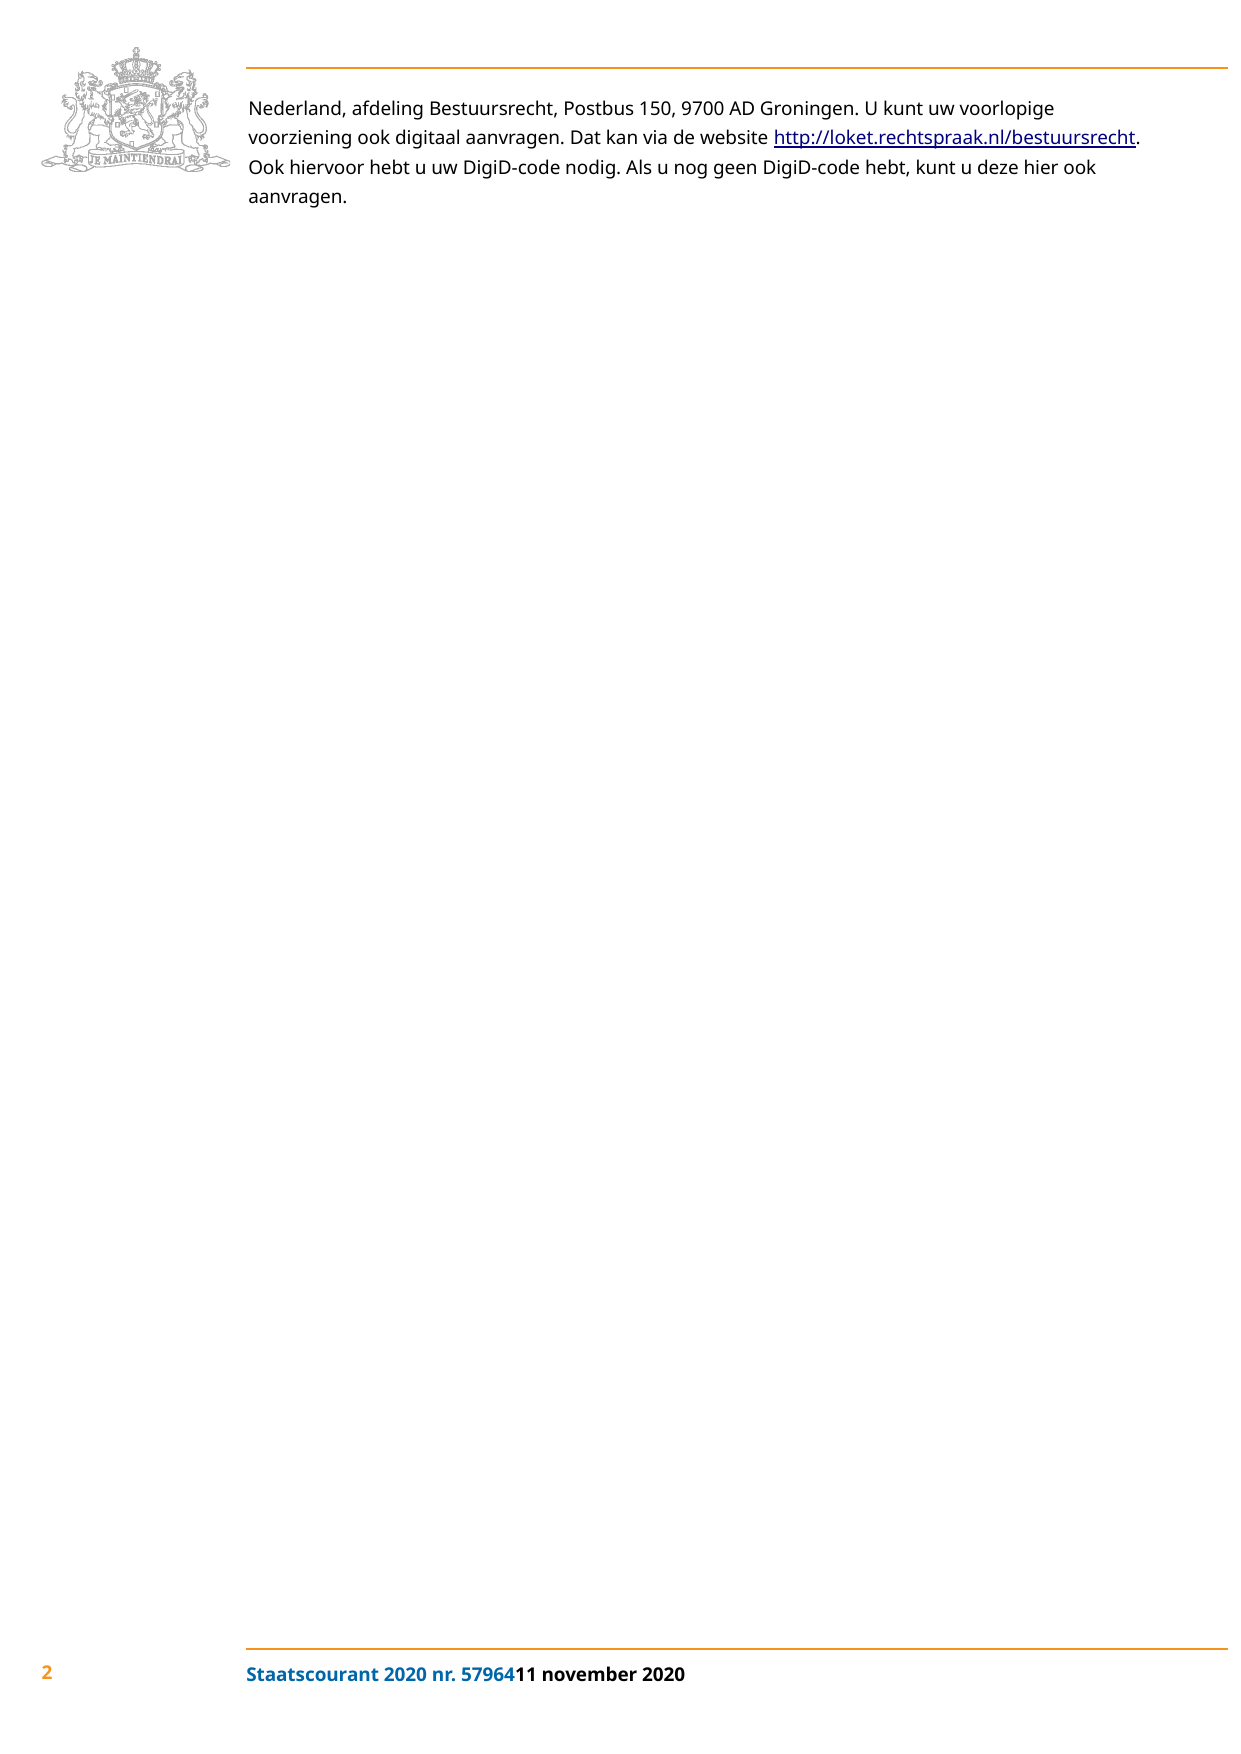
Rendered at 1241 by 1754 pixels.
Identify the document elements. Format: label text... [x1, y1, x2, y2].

picture [41, 47, 231, 172]
text Nederland, afdeling Bestuursrecht, Postbus 150, 9700 AD Groningen. U kunt uw voorlopige voorziening ook digitaal aanvragen. Dat kan via de website http://loket.rechtspraak.nl/bestuursrecht. Ook hiervoor hebt u uw DigiD-code nodig. Als u nog geen DigiD-code hebt, kunt u deze hier ook aanvragen. [248, 95, 1152, 209]
